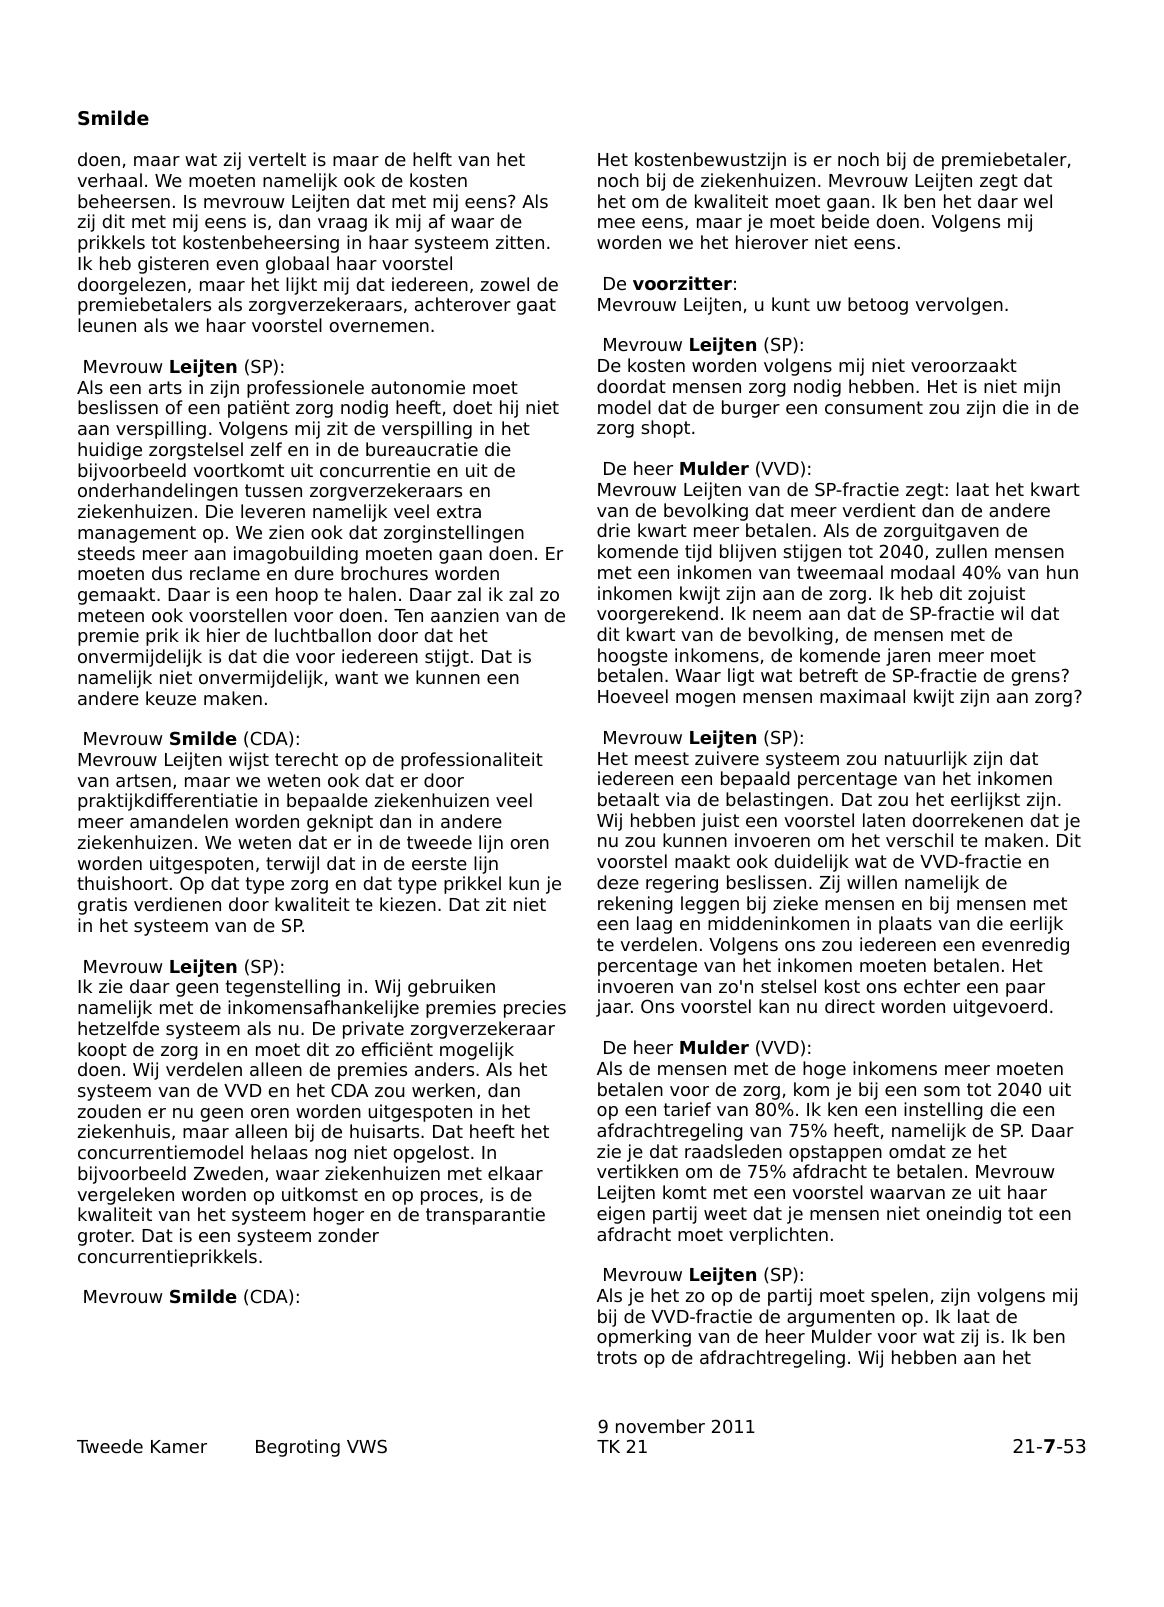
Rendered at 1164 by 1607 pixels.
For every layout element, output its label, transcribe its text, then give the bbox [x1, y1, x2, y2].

text De kosten worden volgens mij niet veroorzaakt doordat mensen zorg nodig hebben. Het is niet mijn model dat de burger een consument zou zijn die in de zorg shopt. [596, 356, 1087, 439]
text doen, maar wat zij vertelt is maar de helft van het verhaal. We moeten namelijk ook de kosten beheersen. Is mevrouw Leijten dat met mij eens? Als zij dit met mij eens is, dan vraag ik mij af waar de prikkels tot kostenbeheersing in haar systeem zitten. Ik heb gisteren even globaal haar voorstel doorgelezen, maar het lijkt mij dat iedereen, zowel de premiebetalers als zorgverzekeraars, achterover gaat leunen als we haar voorstel overnemen. [77, 150, 567, 337]
text De heer Mulder (VVD): [596, 459, 1087, 480]
text Als een arts in zijn professionele autonomie moet beslissen of een patiënt zorg nodig heeft, doet hij niet aan verspilling. Volgens mij zit de verspilling in het huidige zorgstelsel zelf en in de bureaucratie die bijvoorbeeld voortkomt uit concurrentie en uit de onderhandelingen tussen zorgverzekeraars en ziekenhuizen. Die leveren namelijk veel extra management op. We zien ook dat zorginstellingen steeds meer aan imagobuilding moeten gaan doen. Er moeten dus reclame en dure brochures worden gemaakt. Daar is een hoop te halen. Daar zal ik zal zo meteen ook voorstellen voor doen. Ten aanzien van de premie prik ik hier de luchtballon door dat het onvermijdelijk is dat die voor iedereen stijgt. Dat is namelijk niet onvermijdelijk, want we kunnen een andere keuze maken. [77, 377, 567, 709]
text De voorzitter: [596, 274, 1087, 294]
text Mevrouw Smilde (CDA): [77, 729, 567, 750]
text Mevrouw Leijten (SP): [77, 956, 567, 977]
text Mevrouw Leijten (SP): [77, 357, 567, 377]
text De heer Mulder (VVD): [596, 1038, 1087, 1059]
text Als je het zo op de partij moet spelen, zijn volgens mij bij de VVD-fractie de argumenten op. Ik laat de opmerking van de heer Mulder voor wat zij is. Ik ben trots op de afdrachtregeling. Wij hebben aan het [596, 1286, 1087, 1369]
text Het meest zuivere systeem zou natuurlijk zijn dat iedereen een bepaald percentage van het inkomen betaalt via de belastingen. Dat zou het eerlijkst zijn. Wij hebben juist een voorstel laten doorrekenen dat je nu zou kunnen invoeren om het verschil te maken. Dit voorstel maakt ook duidelijk wat de VVD-fractie en deze regering beslissen. Zij willen namelijk de rekening leggen bij zieke mensen en bij mensen met een laag en middeninkomen in plaats van die eerlijk te verdelen. Volgens ons zou iedereen een evenredig percentage van het inkomen moeten betalen. Het invoeren van zo'n stelsel kost ons echter een paar jaar. Ons voorstel kan nu direct worden uitgevoerd. [596, 748, 1087, 1018]
text Als de mensen met de hoge inkomens meer moeten betalen voor de zorg, kom je bij een som tot 2040 uit op een tarief van 80%. Ik ken een instelling die een afdrachtregeling van 75% heeft, namelijk de SP. Daar zie je dat raadsleden opstappen omdat ze het vertikken om de 75% afdracht te betalen. Mevrouw Leijten komt met een voorstel waarvan ze uit haar eigen partij weet dat je mensen niet oneindig tot een afdracht moet verplichten. [596, 1059, 1087, 1245]
text Mevrouw Leijten (SP): [596, 335, 1087, 356]
text Mevrouw Leijten, u kunt uw betoog vervolgen. [596, 294, 1087, 315]
text Mevrouw Leijten van de SP-fractie zegt: laat het kwart van de bevolking dat meer verdient dan de andere drie kwart meer betalen. Als de zorguitgaven de komende tijd blijven stijgen tot 2040, zullen mensen met een inkomen van tweemaal modaal 40% van hun inkomen kwijt zijn aan de zorg. Ik heb dit zojuist voorgerekend. Ik neem aan dat de SP-fractie wil dat dit kwart van de bevolking, de mensen met de hoogste inkomens, de komende jaren meer moet betalen. Waar ligt wat betreft de SP-fractie de grens? Hoeveel mogen mensen maximaal kwijt zijn aan zorg? [596, 480, 1087, 708]
text Ik zie daar geen tegenstelling in. Wij gebruiken namelijk met de inkomensafhankelijke premies precies hetzelfde systeem als nu. De private zorgverzekeraar koopt de zorg in en moet dit zo efficiënt mogelijk doen. Wij verdelen alleen de premies anders. Als het systeem van de VVD en het CDA zou werken, dan zouden er nu geen oren worden uitgespoten in het ziekenhuis, maar alleen bij de huisarts. Dat heeft het concurrentiemodel helaas nog niet opgelost. In bijvoorbeeld Zweden, waar ziekenhuizen met elkaar vergeleken worden op uitkomst en op proces, is de kwaliteit van het systeem hoger en de transparantie groter. Dat is een systeem zonder concurrentieprikkels. [77, 977, 567, 1267]
text Mevrouw Smilde (CDA): [77, 1287, 567, 1308]
text Het kostenbewustzijn is er noch bij de premiebetaler, noch bij de ziekenhuizen. Mevrouw Leijten zegt dat het om de kwaliteit moet gaan. Ik ben het daar wel mee eens, maar je moet beide doen. Volgens mij worden we het hierover niet eens. [596, 150, 1087, 254]
text Mevrouw Leijten (SP): [596, 1265, 1087, 1286]
text Mevrouw Leijten wijst terecht op de professionaliteit van artsen, maar we weten ook dat er door praktijkdifferentiatie in bepaalde ziekenhuizen veel meer amandelen worden geknipt dan in andere ziekenhuizen. We weten dat er in de tweede lijn oren worden uitgespoten, terwijl dat in de eerste lijn thuishoort. Op dat type zorg en dat type prikkel kun je gratis verdienen door kwaliteit te kiezen. Dat zit niet in het systeem van de SP. [77, 750, 567, 936]
text Mevrouw Leijten (SP): [596, 728, 1087, 748]
